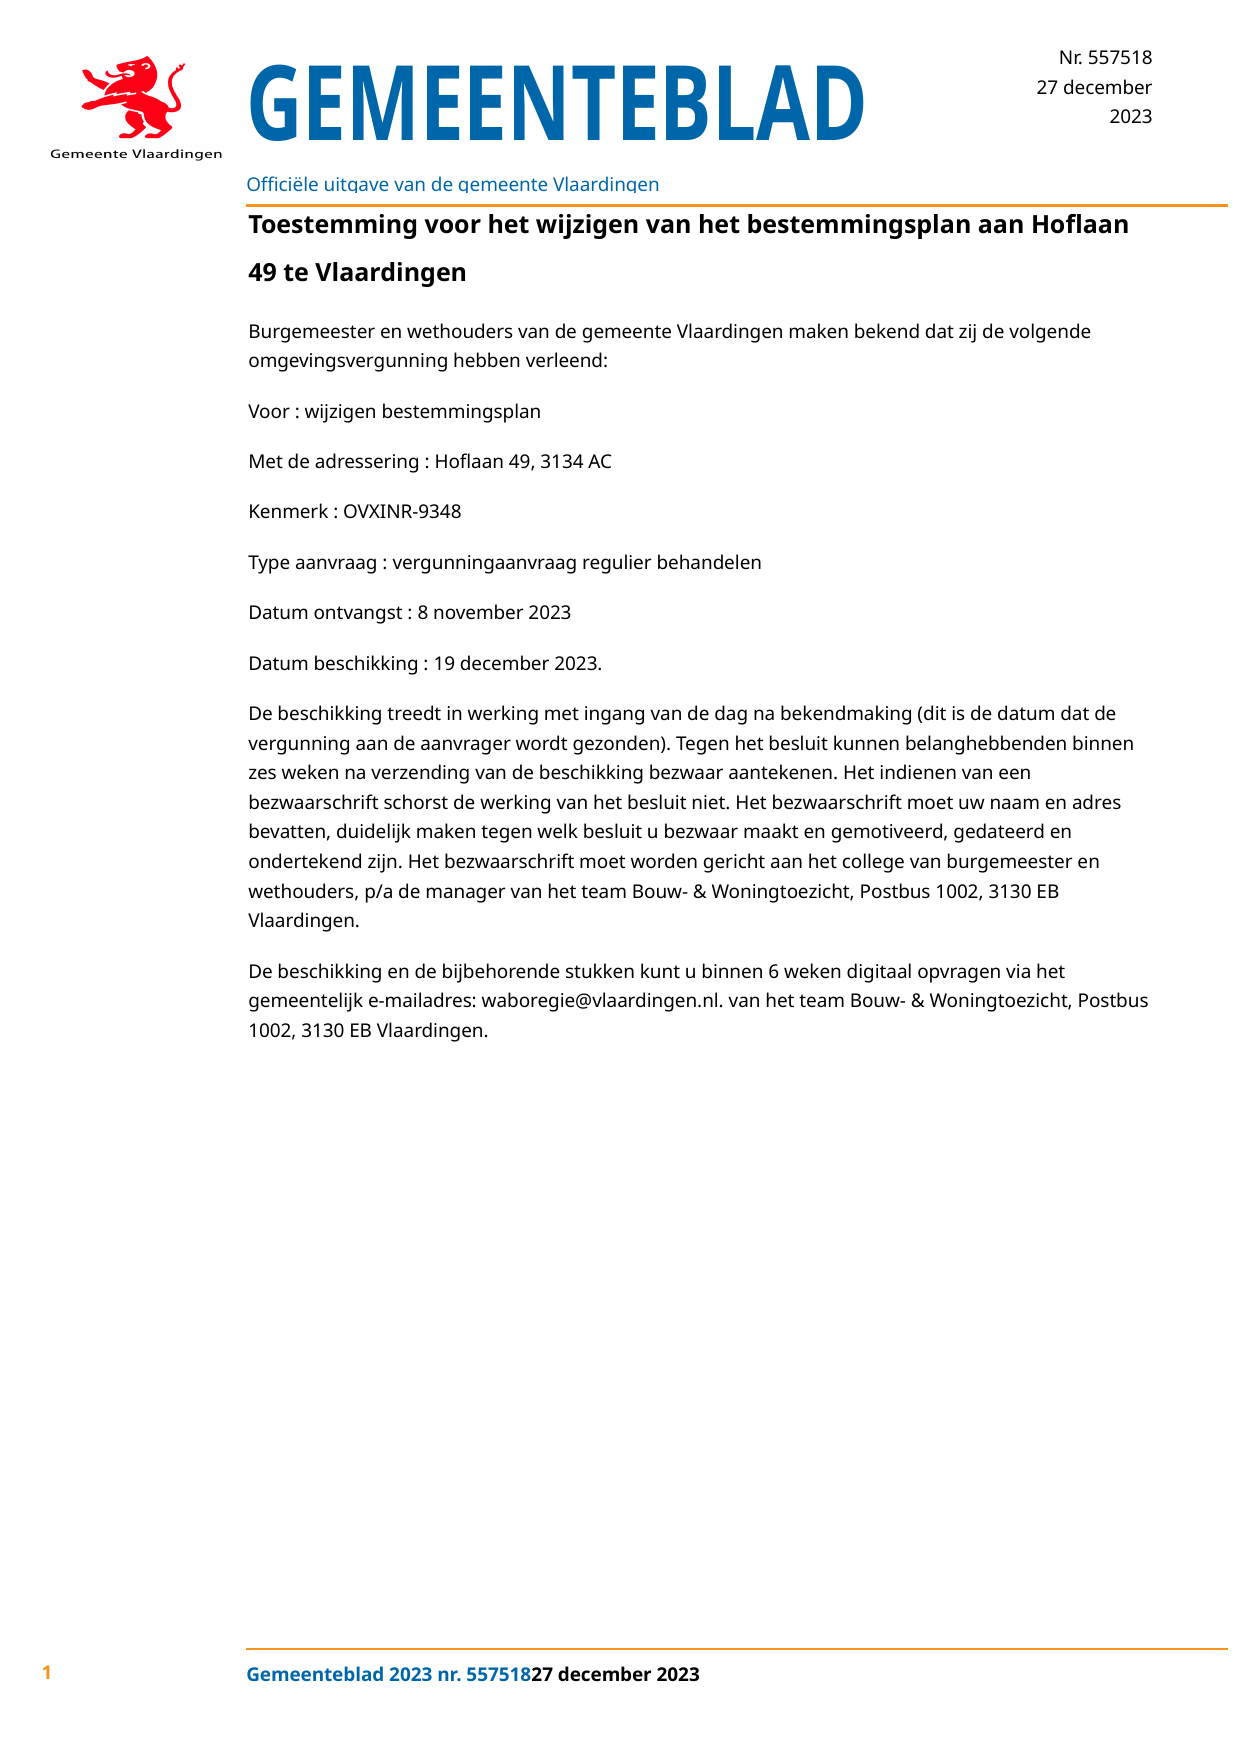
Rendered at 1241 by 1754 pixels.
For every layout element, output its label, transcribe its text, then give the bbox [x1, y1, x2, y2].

text Datum beschikking : 19 december 2023. [248, 650, 1152, 676]
text Voor : wijzigen bestemmingsplan [248, 398, 1152, 424]
text Type aanvraag : vergunningaanvraag regulier behandelen [248, 549, 1152, 575]
text Burgemeester en wethouders van de gemeente Vlaardingen maken bekend dat zij de volgende omgevingsvergunning hebben verleend: [248, 318, 1152, 373]
text Toestemming voor het wijzigen van het bestemmingsplan aan Hoflaan 49 te Vlaardingen [248, 207, 1152, 288]
text Datum ontvangst : 8 november 2023 [248, 599, 1152, 625]
picture [41, 47, 231, 172]
text De beschikking treedt in werking met ingang van de dag na bekendmaking (dit is de datum dat de vergunning aan de aanvrager wordt gezonden). Tegen het besluit kunnen belanghebbenden binnen zes weken na verzending van de beschikking bezwaar aantekenen. Het indienen van een bezwaarschrift schorst de werking van het besluit niet. Het bezwaarschrift moet uw naam en adres bevatten, duidelijk maken tegen welk besluit u bezwaar maakt en gemotiveerd, gedateerd en ondertekend zijn. Het bezwaarschrift moet worden gericht aan het college van burgemeester en wethouders, p/a de manager van het team Bouw- & Woningtoezicht, Postbus 1002, 3130 EB Vlaardingen. [248, 700, 1152, 933]
text Kenmerk : OVXINR-9348 [248, 499, 1152, 524]
text De beschikking en de bijbehorende stukken kunt u binnen 6 weken digitaal opvragen via het gemeentelijk e-mailadres: waboregie@vlaardingen.nl. van het team Bouw- & Woningtoezicht, Postbus 1002, 3130 EB Vlaardingen. [248, 958, 1152, 1043]
text Met de adressering : Hoflaan 49, 3134 AC [248, 448, 1152, 474]
